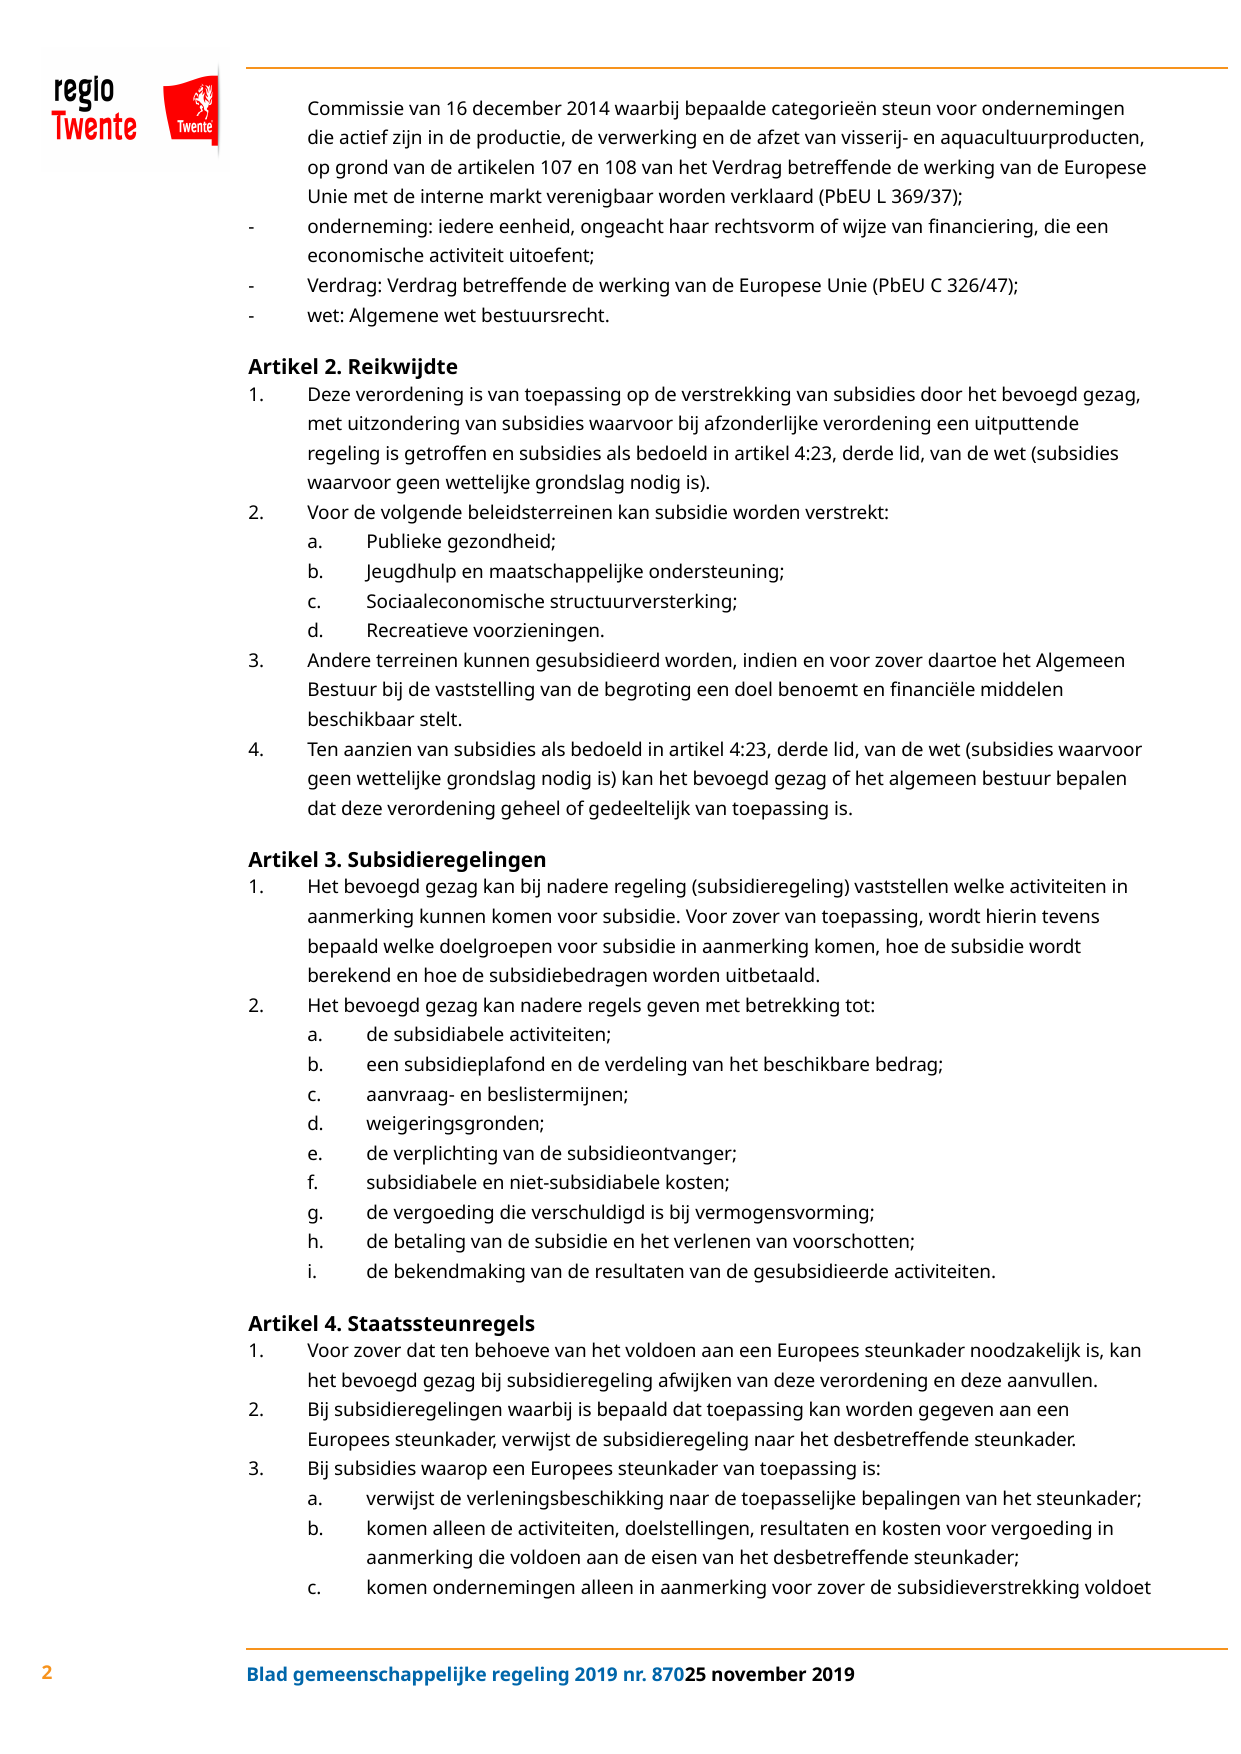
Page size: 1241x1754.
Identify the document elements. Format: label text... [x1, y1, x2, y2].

list Sociaaleconomische structuurversterking; [307, 588, 1152, 613]
list Het bevoegd gezag kan bij nadere regeling (subsidieregeling) vaststellen welke activiteiten in aanmerking kunnen komen voor subsidie. Voor zover van toepassing, wordt hierin tevens bepaald welke doelgroepen voor subsidie in aanmerking komen, hoe de subsidie wordt berekend en hoe de subsidiebedragen worden uitbetaald. [248, 874, 1152, 988]
list Commissie van 16 december 2014 waarbij bepaalde categorieën steun voor ondernemingen die actief zijn in de productie, de verwerking en de afzet van visserij- en aquacultuurproducten, op grond van de artikelen 107 en 108 van het Verdrag betreffende de werking van de Europese Unie met de interne markt verenigbaar worden verklaard (PbEU L 369/37); [248, 95, 1152, 209]
list Voor de volgende beleidsterreinen kan subsidie worden verstrekt: [248, 499, 1152, 525]
list Recreatieve voorzieningen. [307, 617, 1152, 643]
list de betaling van de subsidie en het verlenen van voorschotten; [307, 1229, 1152, 1254]
list komen alleen de activiteiten, doelstellingen, resultaten en kosten voor vergoeding in aanmerking die voldoen aan de eisen van het desbetreffende steunkader; [307, 1515, 1152, 1570]
list Publieke gezondheid; [307, 529, 1152, 554]
text Artikel 2. Reikwijdte [248, 352, 1152, 381]
list Het bevoegd gezag kan nadere regels geven met betrekking tot: [248, 992, 1152, 1018]
list onderneming: iedere eenheid, ongeacht haar rechtsvorm of wijze van financiering, die een economische activiteit uitoefent; [248, 213, 1152, 268]
list Ten aanzien van subsidies als bedoeld in artikel 4:23, derde lid, van de wet (subsidies waarvoor geen wettelijke grondslag nodig is) kan het bevoegd gezag of het algemeen bestuur bepalen dat deze verordening geheel of gedeeltelijk van toepassing is. [248, 736, 1152, 821]
list verwijst de verleningsbeschikking naar de toepasselijke bepalingen van het steunkader; [307, 1485, 1152, 1511]
list de vergoeding die verschuldigd is bij vermogensvorming; [307, 1199, 1152, 1225]
list subsidiabele en niet-subsidiabele kosten; [307, 1169, 1152, 1195]
list de verplichting van de subsidieontvanger; [307, 1140, 1152, 1166]
list Bij subsidieregelingen waarbij is bepaald dat toepassing kan worden gegeven aan een Europees steunkader, verwijst de subsidieregeling naar het desbetreffende steunkader. [248, 1396, 1152, 1452]
list Andere terreinen kunnen gesubsidieerd worden, indien en voor zover daartoe het Algemeen Bestuur bij de vaststelling van de begroting een doel benoemt en financiële middelen beschikbaar stelt. [248, 647, 1152, 732]
list komen ondernemingen alleen in aanmerking voor zover de subsidieverstrekking voldoet [307, 1574, 1152, 1599]
list aanvraag- en beslistermijnen; [307, 1081, 1152, 1107]
list Bij subsidies waarop een Europees steunkader van toepassing is: [248, 1456, 1152, 1481]
list Voor zover dat ten behoeve van het voldoen aan een Europees steunkader noodzakelijk is, kan het bevoegd gezag bij subsidieregeling afwijken van deze verordening en deze aanvullen. [248, 1337, 1152, 1392]
list weigeringsgronden; [307, 1110, 1152, 1136]
list de subsidiabele activiteiten; [307, 1022, 1152, 1047]
text Artikel 4. Staatssteunregels [248, 1309, 1152, 1337]
list de bekendmaking van de resultaten van de gesubsidieerde activiteiten. [307, 1258, 1152, 1284]
list Verdrag: Verdrag betreffende de werking van de Europese Unie (PbEU C 326/47); [248, 272, 1152, 298]
list Deze verordening is van toepassing op de verstrekking van subsidies door het bevoegd gezag, met uitzondering van subsidies waarvoor bij afzonderlijke verordening een uitputtende regeling is getroffen en subsidies als bedoeld in artikel 4:23, derde lid, van de wet (subsidies waarvoor geen wettelijke grondslag nodig is). [248, 381, 1152, 495]
list wet: Algemene wet bestuursrecht. [248, 302, 1152, 328]
list Jeugdhulp en maatschappelijke ondersteuning; [307, 558, 1152, 584]
picture [41, 47, 231, 172]
text Artikel 3. Subsidieregelingen [248, 845, 1152, 874]
list een subsidieplafond en de verdeling van het beschikbare bedrag; [307, 1051, 1152, 1077]
